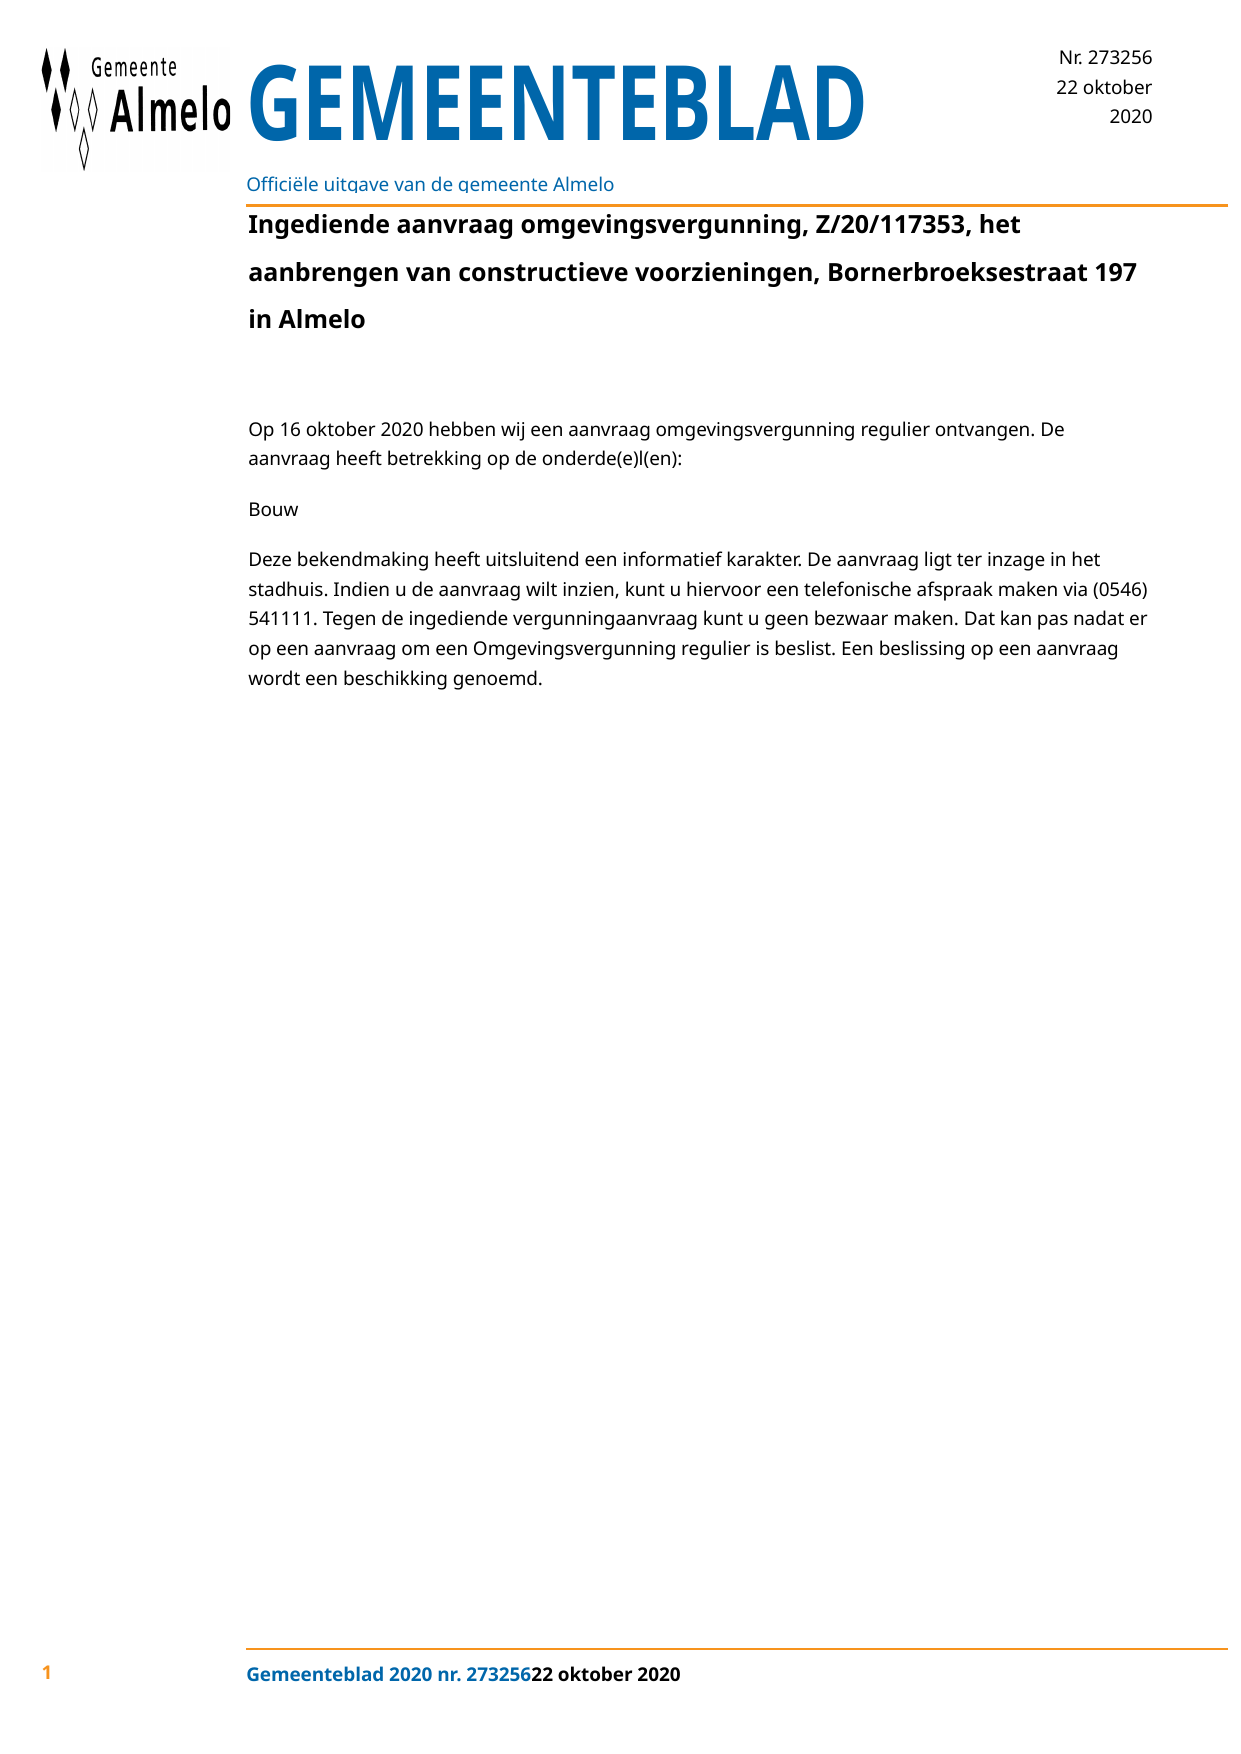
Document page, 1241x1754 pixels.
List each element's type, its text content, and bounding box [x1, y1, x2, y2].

text Bouw [248, 496, 1152, 522]
text Deze bekendmaking heeft uitsluitend een informatief karakter. De aanvraag ligt ter inzage in het stadhuis. Indien u de aanvraag wilt inzien, kunt u hiervoor een telefonische afspraak maken via (0546) 541111. Tegen de ingediende vergunningaanvraag kunt u geen bezwaar maken. Dat kan pas nadat er op een aanvraag om een Omgevingsvergunning regulier is beslist. Een beslissing op een aanvraag wordt een beschikking genoemd. [248, 546, 1152, 690]
text Op 16 oktober 2020 hebben wij een aanvraag omgevingsvergunning regulier ontvangen. De aanvraag heeft betrekking op de onderde(e)l(en): [248, 416, 1152, 471]
picture [41, 47, 231, 172]
text Ingediende aanvraag omgevingsvergunning, Z/20/117353, het aanbrengen van constructieve voorzieningen, Bornerbroeksestraat 197 in Almelo [248, 207, 1152, 336]
